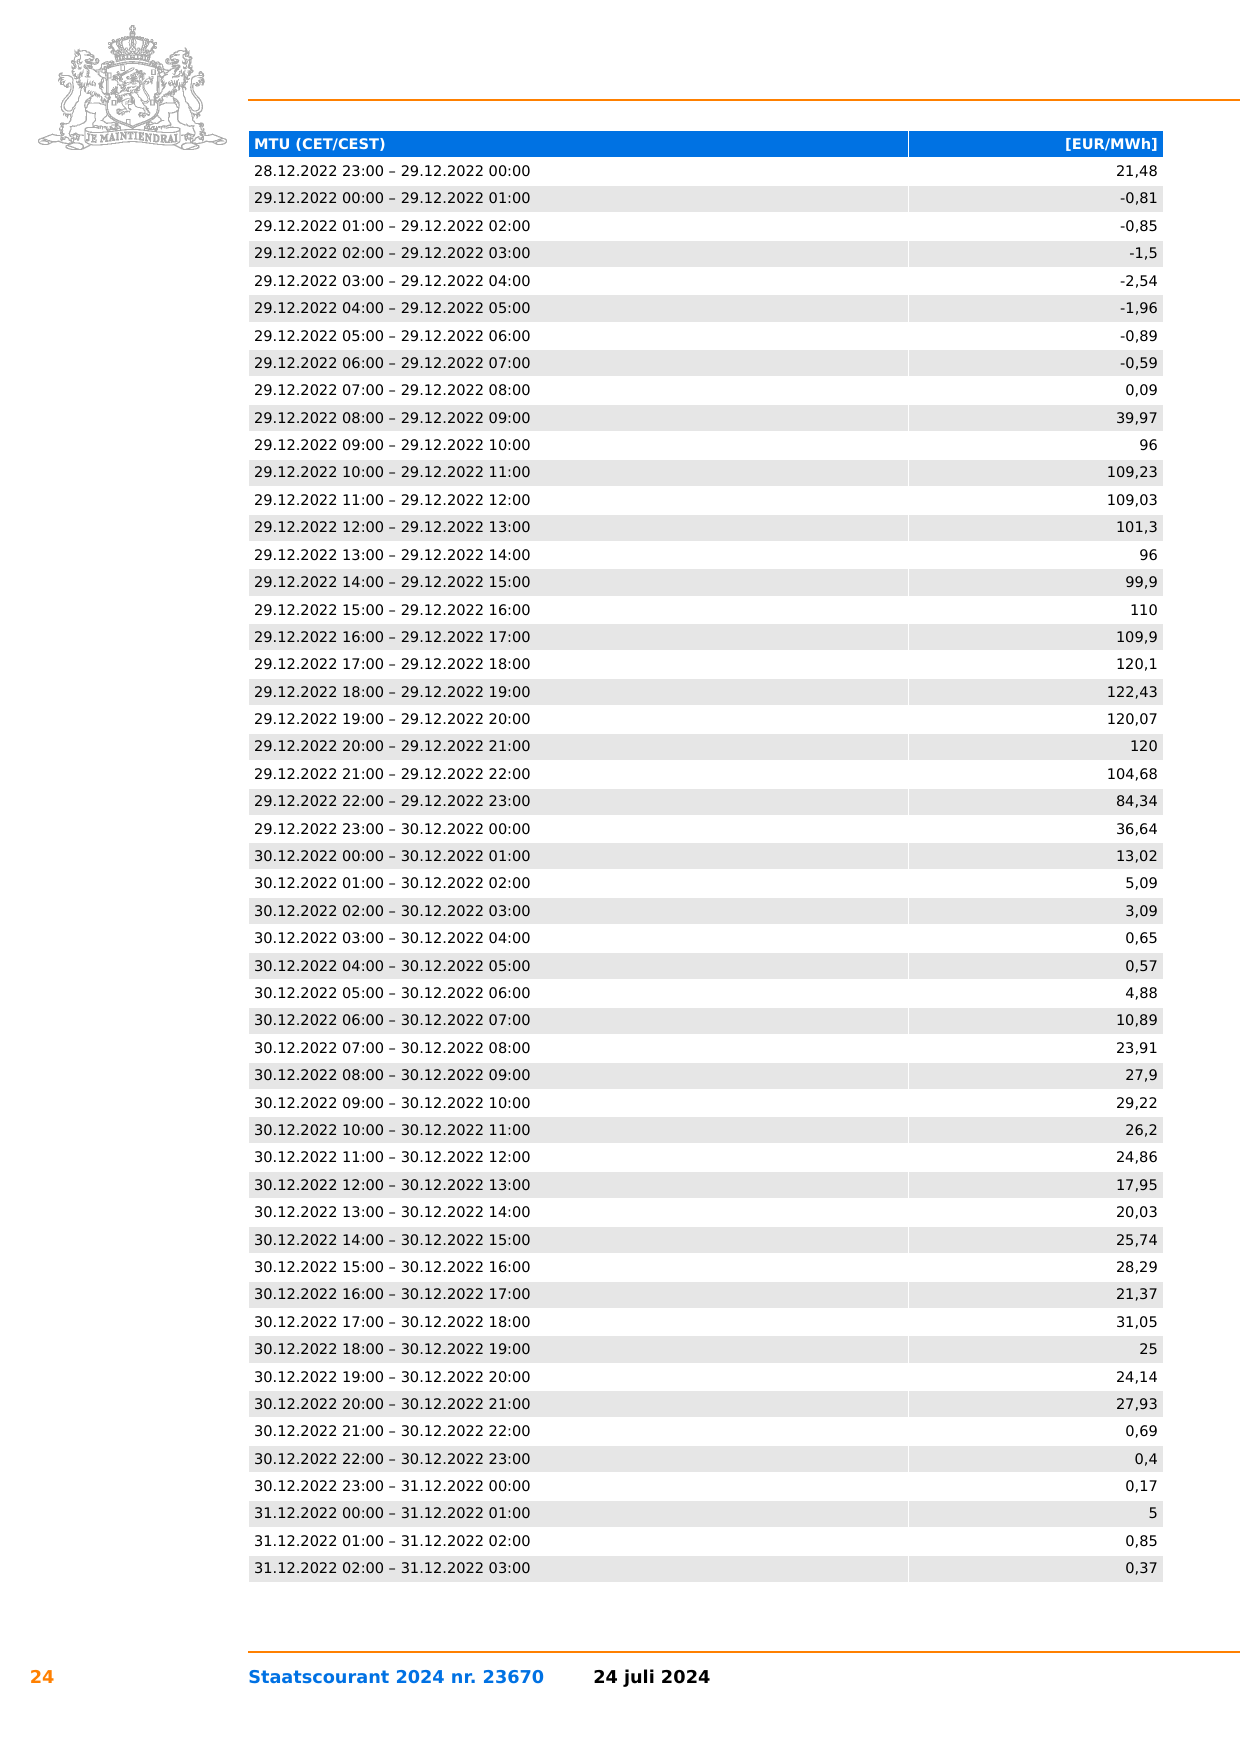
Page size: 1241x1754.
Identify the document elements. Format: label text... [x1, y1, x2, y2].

table_cell 4,88 [909, 980, 1163, 1007]
table_cell 21,48 [909, 158, 1163, 185]
table_cell 110 [909, 597, 1163, 623]
table_cell 29.12.2022 02:00 – 29.12.2022 03:00 [249, 241, 908, 267]
table_cell -0,85 [909, 213, 1163, 239]
table_cell 0,4 [909, 1446, 1163, 1472]
table_cell 30.12.2022 07:00 – 30.12.2022 08:00 [249, 1035, 908, 1061]
table_cell 30.12.2022 08:00 – 30.12.2022 09:00 [249, 1063, 908, 1089]
table_cell 30.12.2022 19:00 – 30.12.2022 20:00 [249, 1364, 908, 1390]
table_cell 101,3 [909, 515, 1163, 541]
table_cell 24,86 [909, 1145, 1163, 1171]
table_header [EUR/MWh] [909, 131, 1163, 157]
table_cell 23,91 [909, 1035, 1163, 1061]
table_cell 0,85 [909, 1528, 1163, 1554]
table_cell 0,09 [909, 378, 1163, 404]
table_header MTU (CET/CEST) [249, 131, 908, 157]
table_cell 84,34 [909, 789, 1163, 815]
table_cell 29.12.2022 05:00 – 29.12.2022 06:00 [249, 323, 908, 349]
table_cell 109,03 [909, 487, 1163, 513]
table_cell 29.12.2022 23:00 – 30.12.2022 00:00 [249, 816, 908, 842]
table_cell 30.12.2022 05:00 – 30.12.2022 06:00 [249, 980, 908, 1007]
table_cell 0,69 [909, 1419, 1163, 1445]
table_cell 96 [909, 542, 1163, 568]
table_cell 30.12.2022 21:00 – 30.12.2022 22:00 [249, 1419, 908, 1445]
table_cell 30.12.2022 16:00 – 30.12.2022 17:00 [249, 1282, 908, 1308]
table_cell 30.12.2022 00:00 – 30.12.2022 01:00 [249, 843, 908, 869]
table_cell 104,68 [909, 761, 1163, 787]
table_cell 120,1 [909, 651, 1163, 678]
picture [38, 25, 227, 150]
table_cell 29.12.2022 08:00 – 29.12.2022 09:00 [249, 405, 908, 431]
table_cell 29.12.2022 13:00 – 29.12.2022 14:00 [249, 542, 908, 568]
table_cell -2,54 [909, 268, 1163, 294]
table_cell 27,9 [909, 1063, 1163, 1089]
table_cell 29.12.2022 11:00 – 29.12.2022 12:00 [249, 487, 908, 513]
table_cell 25 [909, 1336, 1163, 1363]
table_cell 99,9 [909, 569, 1163, 596]
table_cell 30.12.2022 18:00 – 30.12.2022 19:00 [249, 1336, 908, 1363]
table_cell 29.12.2022 09:00 – 29.12.2022 10:00 [249, 432, 908, 459]
table_cell 20,03 [909, 1199, 1163, 1226]
table_cell 109,23 [909, 460, 1163, 486]
table_cell 29.12.2022 10:00 – 29.12.2022 11:00 [249, 460, 908, 486]
table_cell 30.12.2022 03:00 – 30.12.2022 04:00 [249, 925, 908, 952]
table_cell 29.12.2022 15:00 – 29.12.2022 16:00 [249, 597, 908, 623]
table_cell 96 [909, 432, 1163, 459]
table_cell 29.12.2022 06:00 – 29.12.2022 07:00 [249, 350, 908, 376]
table_cell 30.12.2022 13:00 – 30.12.2022 14:00 [249, 1199, 908, 1226]
table_cell 26,2 [909, 1117, 1163, 1143]
table_cell 29.12.2022 20:00 – 29.12.2022 21:00 [249, 734, 908, 760]
table_cell 29.12.2022 17:00 – 29.12.2022 18:00 [249, 651, 908, 678]
table_cell 36,64 [909, 816, 1163, 842]
table_cell -0,81 [909, 186, 1163, 212]
table_cell 30.12.2022 10:00 – 30.12.2022 11:00 [249, 1117, 908, 1143]
table_cell 3,09 [909, 898, 1163, 924]
table_cell 29.12.2022 01:00 – 29.12.2022 02:00 [249, 213, 908, 239]
table_cell 39,97 [909, 405, 1163, 431]
table_cell 29.12.2022 14:00 – 29.12.2022 15:00 [249, 569, 908, 596]
table_cell 31.12.2022 01:00 – 31.12.2022 02:00 [249, 1528, 908, 1554]
table_cell 30.12.2022 12:00 – 30.12.2022 13:00 [249, 1172, 908, 1198]
table_cell 31,05 [909, 1309, 1163, 1335]
table_cell 30.12.2022 11:00 – 30.12.2022 12:00 [249, 1145, 908, 1171]
table_cell -1,96 [909, 295, 1163, 322]
table_cell 13,02 [909, 843, 1163, 869]
table_cell 0,37 [909, 1556, 1163, 1582]
table_cell 17,95 [909, 1172, 1163, 1198]
table_cell -1,5 [909, 241, 1163, 267]
table_cell 29.12.2022 12:00 – 29.12.2022 13:00 [249, 515, 908, 541]
table_cell 30.12.2022 01:00 – 30.12.2022 02:00 [249, 871, 908, 897]
table_cell 30.12.2022 02:00 – 30.12.2022 03:00 [249, 898, 908, 924]
table_cell 29.12.2022 21:00 – 29.12.2022 22:00 [249, 761, 908, 787]
table_cell 29.12.2022 22:00 – 29.12.2022 23:00 [249, 789, 908, 815]
table_cell 29.12.2022 16:00 – 29.12.2022 17:00 [249, 624, 908, 650]
table_cell 29.12.2022 04:00 – 29.12.2022 05:00 [249, 295, 908, 322]
table_cell 25,74 [909, 1227, 1163, 1253]
table_cell 29.12.2022 03:00 – 29.12.2022 04:00 [249, 268, 908, 294]
table_cell 0,65 [909, 925, 1163, 952]
table_cell 30.12.2022 23:00 – 31.12.2022 00:00 [249, 1473, 908, 1500]
table_cell 31.12.2022 02:00 – 31.12.2022 03:00 [249, 1556, 908, 1582]
table_cell 21,37 [909, 1282, 1163, 1308]
table_cell 122,43 [909, 679, 1163, 705]
table_cell 30.12.2022 14:00 – 30.12.2022 15:00 [249, 1227, 908, 1253]
table_cell 30.12.2022 22:00 – 30.12.2022 23:00 [249, 1446, 908, 1472]
table_cell 29.12.2022 00:00 – 29.12.2022 01:00 [249, 186, 908, 212]
table_cell 30.12.2022 20:00 – 30.12.2022 21:00 [249, 1391, 908, 1417]
table_cell 109,9 [909, 624, 1163, 650]
table_cell 28,29 [909, 1254, 1163, 1281]
table_cell 0,17 [909, 1473, 1163, 1500]
table_cell 30.12.2022 06:00 – 30.12.2022 07:00 [249, 1008, 908, 1034]
table_cell 31.12.2022 00:00 – 31.12.2022 01:00 [249, 1501, 908, 1527]
table_cell 10,89 [909, 1008, 1163, 1034]
table_cell 29.12.2022 19:00 – 29.12.2022 20:00 [249, 706, 908, 733]
table_cell 120,07 [909, 706, 1163, 733]
table_cell 30.12.2022 15:00 – 30.12.2022 16:00 [249, 1254, 908, 1281]
table_cell 30.12.2022 09:00 – 30.12.2022 10:00 [249, 1090, 908, 1116]
table_cell 5,09 [909, 871, 1163, 897]
table_cell 29,22 [909, 1090, 1163, 1116]
table_cell 30.12.2022 04:00 – 30.12.2022 05:00 [249, 953, 908, 979]
table_cell 27,93 [909, 1391, 1163, 1417]
table_cell -0,59 [909, 350, 1163, 376]
table_cell -0,89 [909, 323, 1163, 349]
table_cell 5 [909, 1501, 1163, 1527]
table_cell 29.12.2022 07:00 – 29.12.2022 08:00 [249, 378, 908, 404]
table_cell 29.12.2022 18:00 – 29.12.2022 19:00 [249, 679, 908, 705]
table_cell 24,14 [909, 1364, 1163, 1390]
table_cell 28.12.2022 23:00 – 29.12.2022 00:00 [249, 158, 908, 185]
table_cell 0,57 [909, 953, 1163, 979]
table_cell 30.12.2022 17:00 – 30.12.2022 18:00 [249, 1309, 908, 1335]
table_cell 120 [909, 734, 1163, 760]
